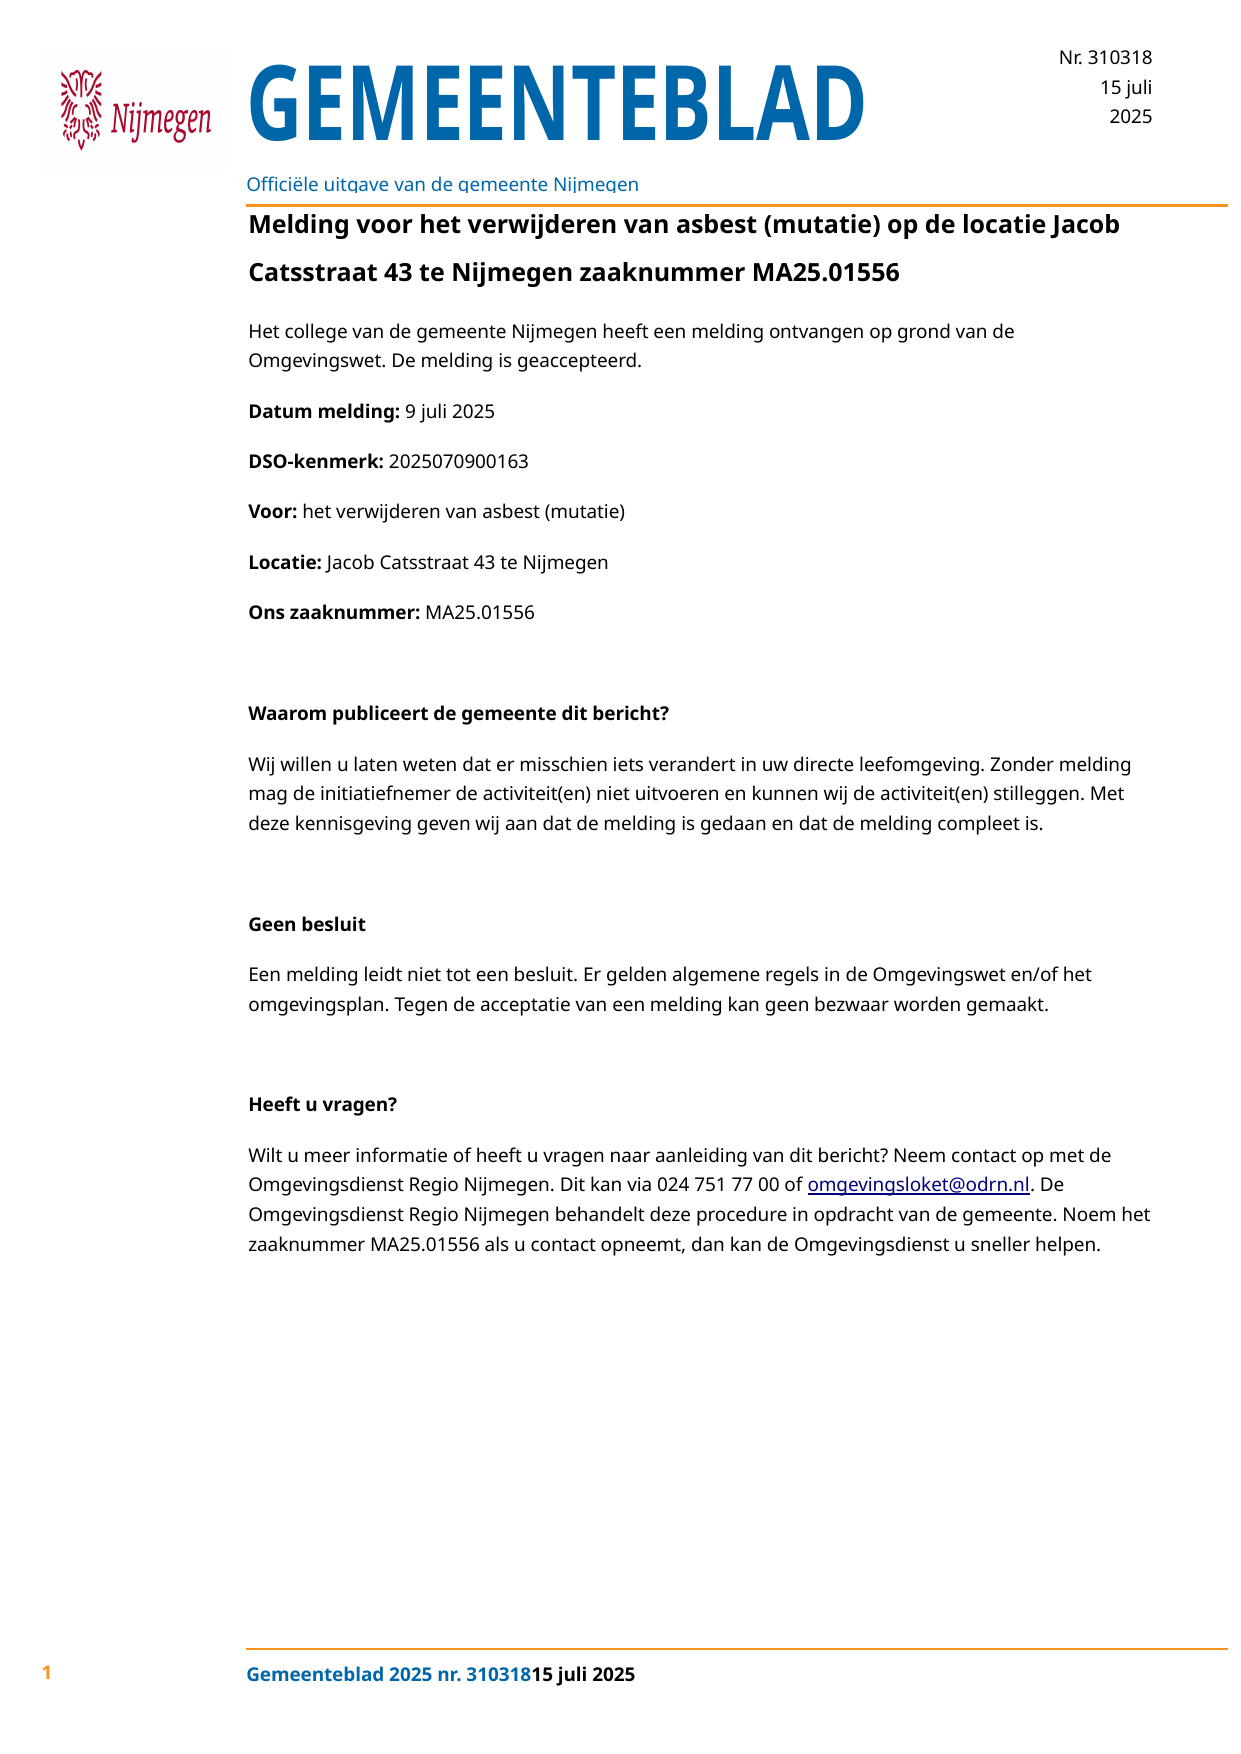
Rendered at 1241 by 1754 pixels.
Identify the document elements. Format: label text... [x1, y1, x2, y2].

text Waarom publiceert de gemeente dit bericht? [248, 700, 1152, 726]
text Wij willen u laten weten dat er misschien iets verandert in uw directe leefomgeving. Zonder melding mag de initiatiefnemer de activiteit(en) niet uitvoeren en kunnen wij de activiteit(en) stilleggen. Met deze kennisgeving geven wij aan dat de melding is gedaan en dat de melding compleet is. [248, 751, 1152, 836]
text Geen besluit [248, 911, 1152, 937]
text Het college van de gemeente Nijmegen heeft een melding ontvangen op grond van de Omgevingswet. De melding is geaccepteerd. [248, 318, 1152, 373]
text Heeft u vragen? [248, 1092, 1152, 1117]
text Datum melding: 9 juli 2025 [248, 398, 1152, 424]
text Een melding leidt niet tot een besluit. Er gelden algemene regels in de Omgevingswet en/of het omgevingsplan. Tegen de acceptatie van een melding kan geen bezwaar worden gemaakt. [248, 961, 1152, 1017]
text DSO-kenmerk: 2025070900163 [248, 448, 1152, 474]
text Locatie: Jacob Catsstraat 43 te Nijmegen [248, 549, 1152, 575]
text Ons zaaknummer: MA25.01556 [248, 599, 1152, 625]
text Melding voor het verwijderen van asbest (mutatie) op de locatie Jacob Catsstraat 43 te Nijmegen zaaknummer MA25.01556 [248, 207, 1152, 288]
picture [41, 47, 231, 172]
text Voor: het verwijderen van asbest (mutatie) [248, 499, 1152, 524]
text Wilt u meer informatie of heeft u vragen naar aanleiding van dit bericht? Neem contact op met de Omgevingsdienst Regio Nijmegen. Dit kan via 024 751 77 00 of omgevingsloket@odrn.nl. De Omgevingsdienst Regio Nijmegen behandelt deze procedure in opdracht van de gemeente. Noem het zaaknummer MA25.01556 als u contact opneemt, dan kan de Omgevingsdienst u sneller helpen. [248, 1142, 1152, 1257]
